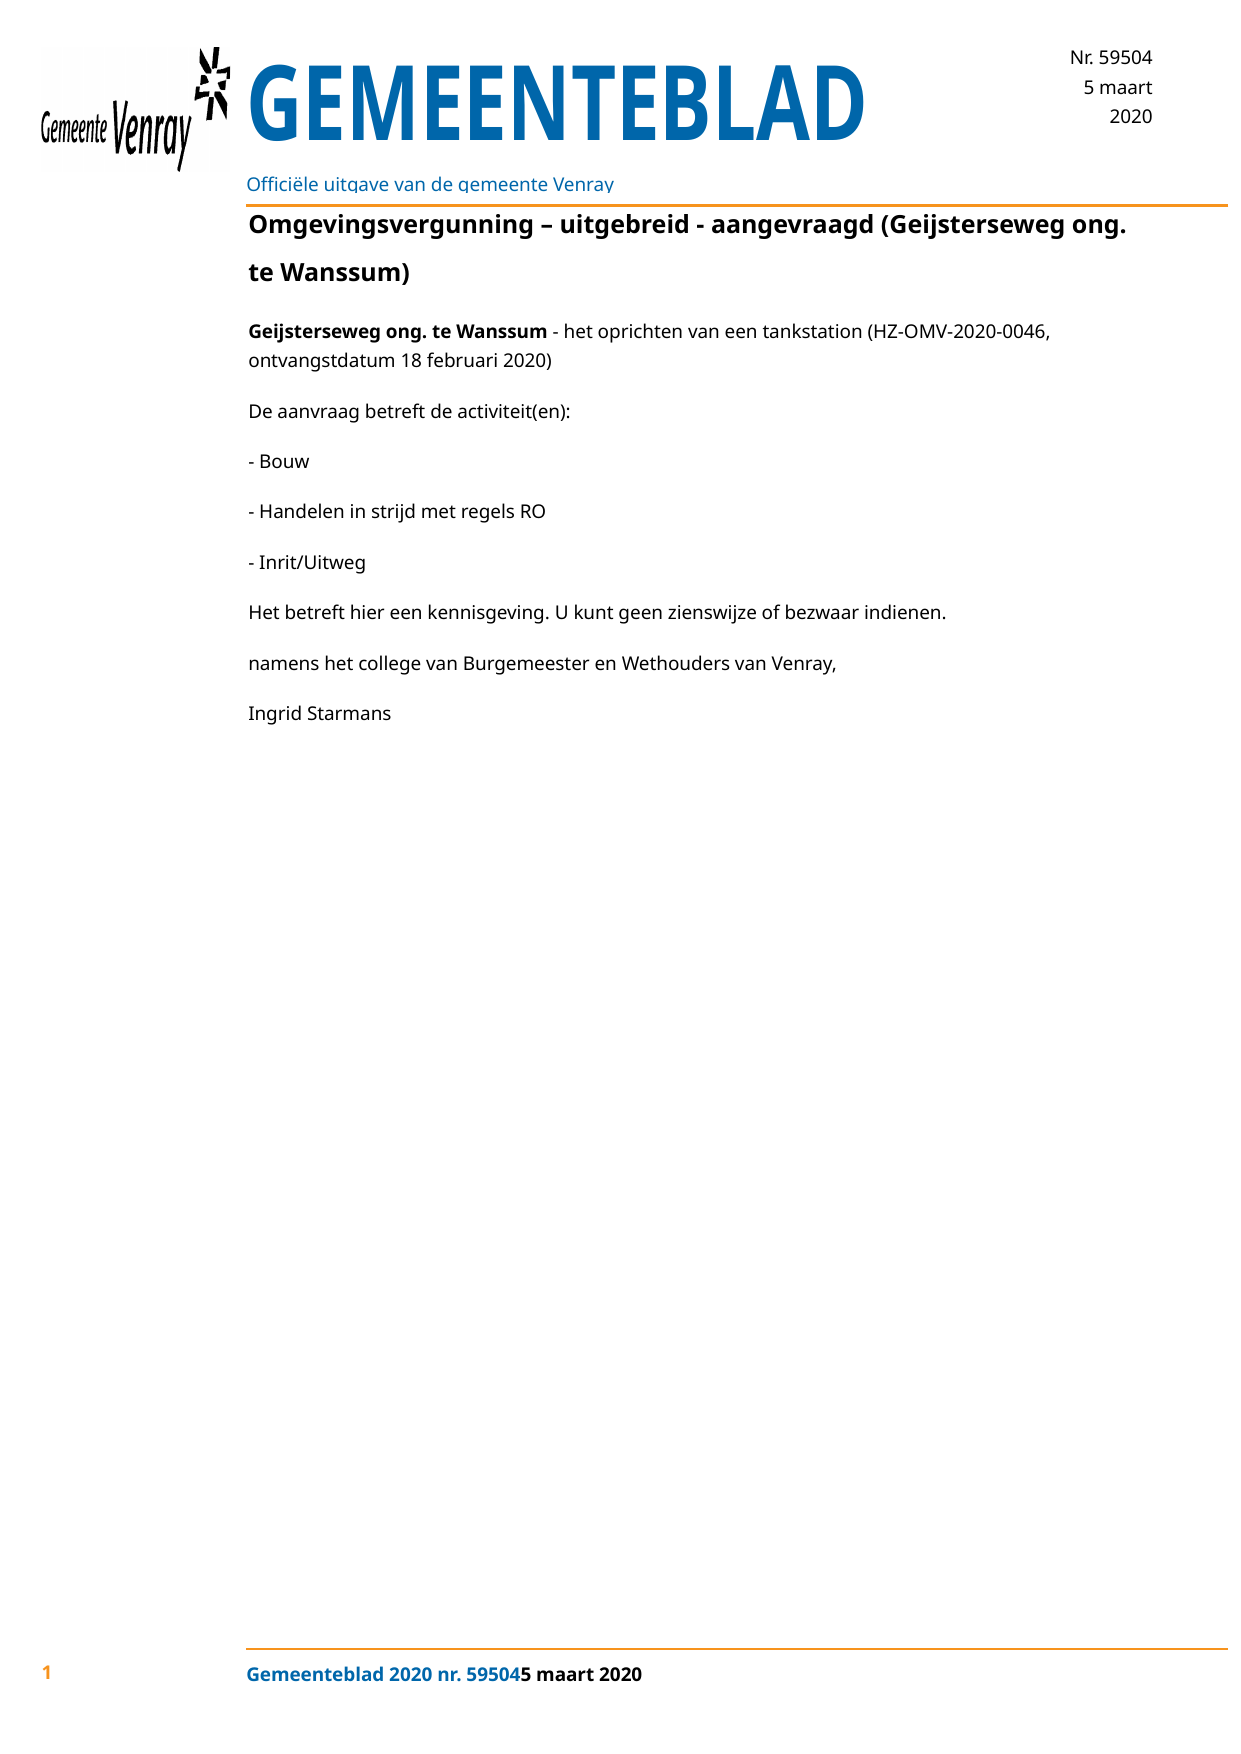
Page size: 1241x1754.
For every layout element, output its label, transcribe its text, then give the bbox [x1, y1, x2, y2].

text - Handelen in strijd met regels RO [248, 499, 1152, 524]
text - Inrit/Uitweg [248, 549, 1152, 575]
text De aanvraag betreft de activiteit(en): [248, 398, 1152, 424]
text Omgevingsvergunning – uitgebreid - aangevraagd (Geijsterseweg ong. te Wanssum) [248, 207, 1152, 288]
text Geijsterseweg ong. te Wanssum - het oprichten van een tankstation (HZ-OMV-2020-0046, ontvangstdatum 18 februari 2020) [248, 318, 1152, 373]
picture [41, 47, 231, 172]
text Het betreft hier een kennisgeving. U kunt geen zienswijze of bezwaar indienen. [248, 599, 1152, 625]
text - Bouw [248, 448, 1152, 474]
text Ingrid Starmans [248, 700, 1152, 726]
text namens het college van Burgemeester en Wethouders van Venray, [248, 650, 1152, 676]
